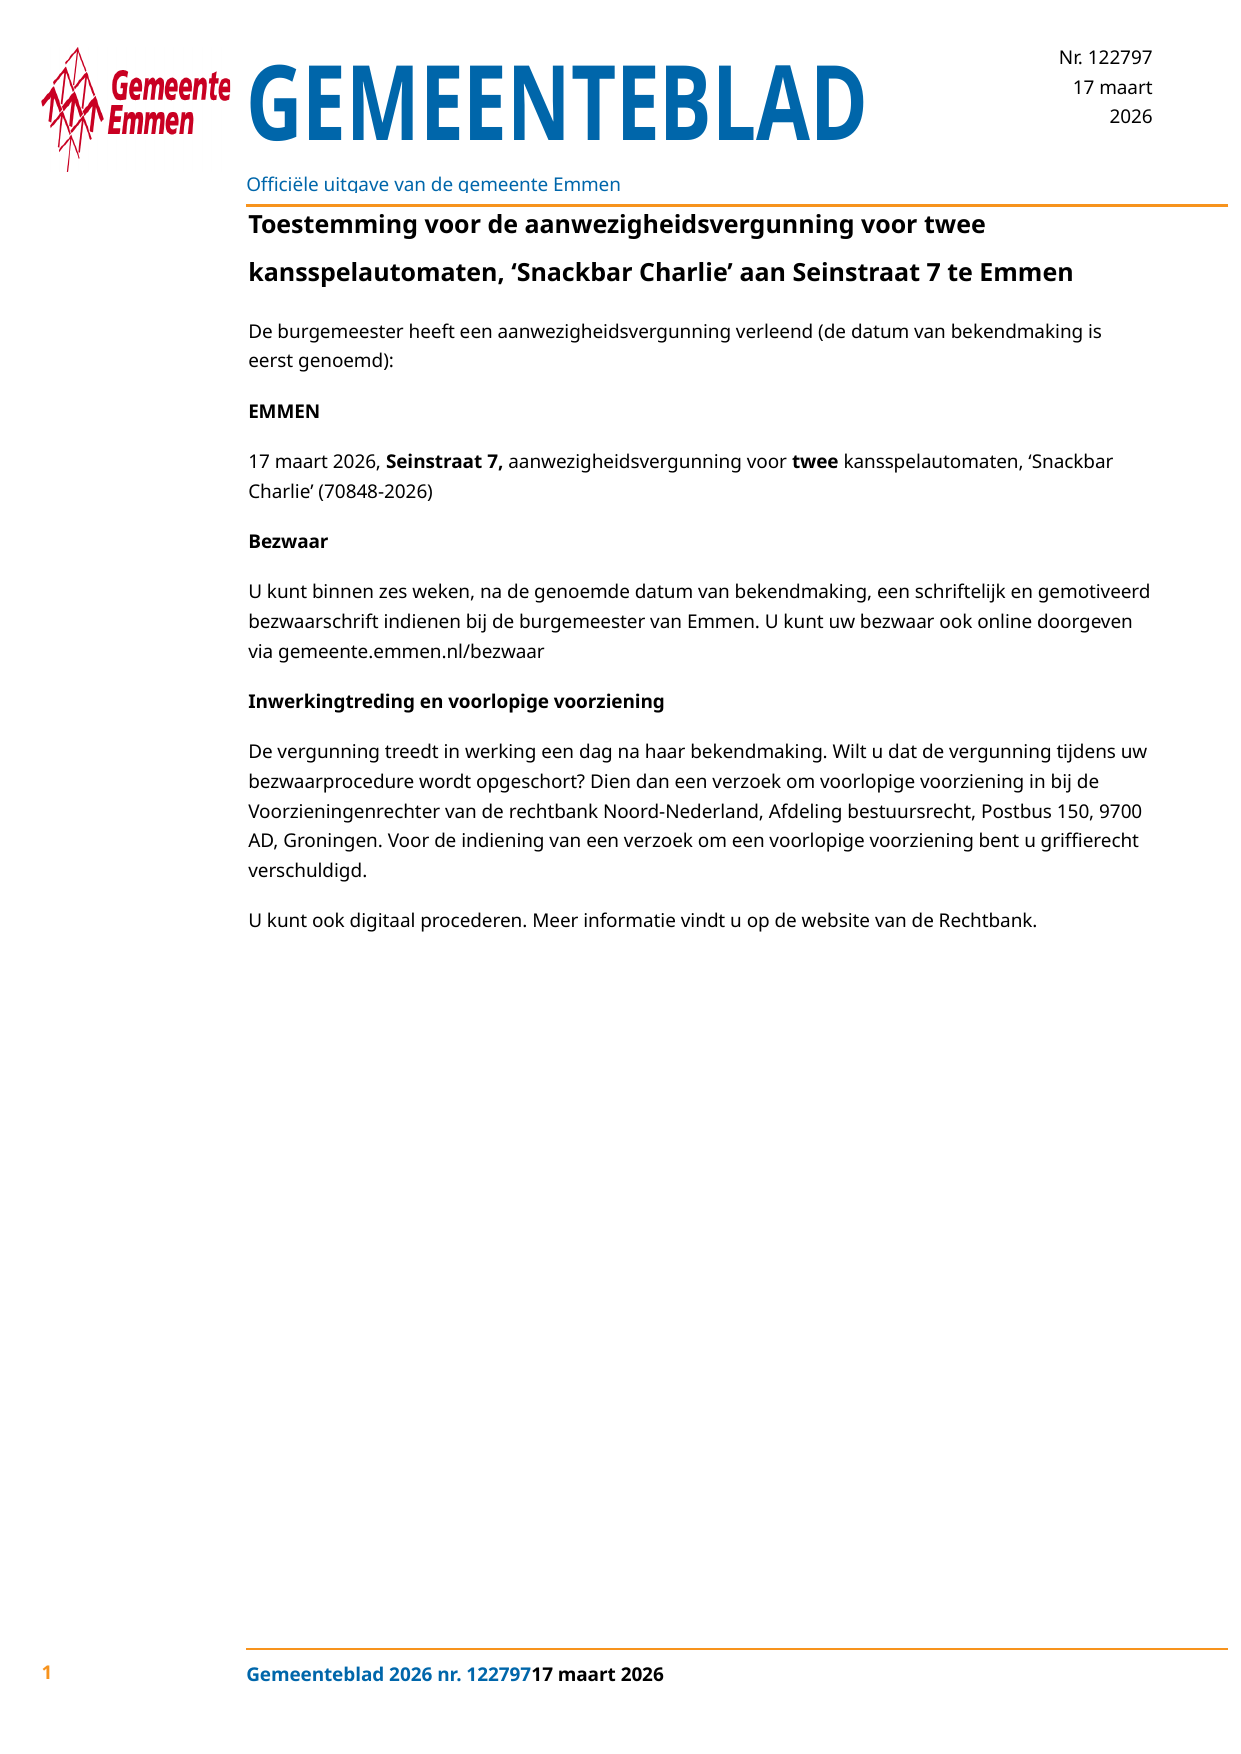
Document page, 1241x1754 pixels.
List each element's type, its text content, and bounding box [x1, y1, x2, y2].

picture [41, 47, 231, 172]
text Bezwaar [248, 528, 1152, 554]
text De burgemeester heeft een aanwezigheidsvergunning verleend (de datum van bekendmaking is eerst genoemd): [248, 318, 1152, 373]
text Inwerkingtreding en voorlopige voorziening [248, 688, 1152, 714]
text U kunt ook digitaal procederen. Meer informatie vindt u op de website van de Rechtbank. [248, 907, 1152, 933]
text Toestemming voor de aanwezigheidsvergunning voor twee kansspelautomaten, ‘Snackbar Charlie’ aan Seinstraat 7 te Emmen [248, 207, 1152, 288]
text EMMEN [248, 398, 1152, 424]
text De vergunning treedt in werking een dag na haar bekendmaking. Wilt u dat de vergunning tijdens uw bezwaarprocedure wordt opgeschort? Dien dan een verzoek om voorlopige voorziening in bij de Voorzieningenrechter van de rechtbank Noord-Nederland, Afdeling bestuursrecht, Postbus 150, 9700 AD, Groningen. Voor de indiening van een verzoek om een voorlopige voorziening bent u griffierecht verschuldigd. [248, 739, 1152, 883]
text U kunt binnen zes weken, na de genoemde datum van bekendmaking, een schriftelijk en gemotiveerd bezwaarschrift indienen bij de burgemeester van Emmen. U kunt uw bezwaar ook online doorgeven via gemeente.emmen.nl/bezwaar [248, 579, 1152, 664]
text 17 maart 2026, Seinstraat 7, aanwezigheidsvergunning voor twee kansspelautomaten, ‘Snackbar Charlie’ (70848-2026) [248, 448, 1152, 504]
